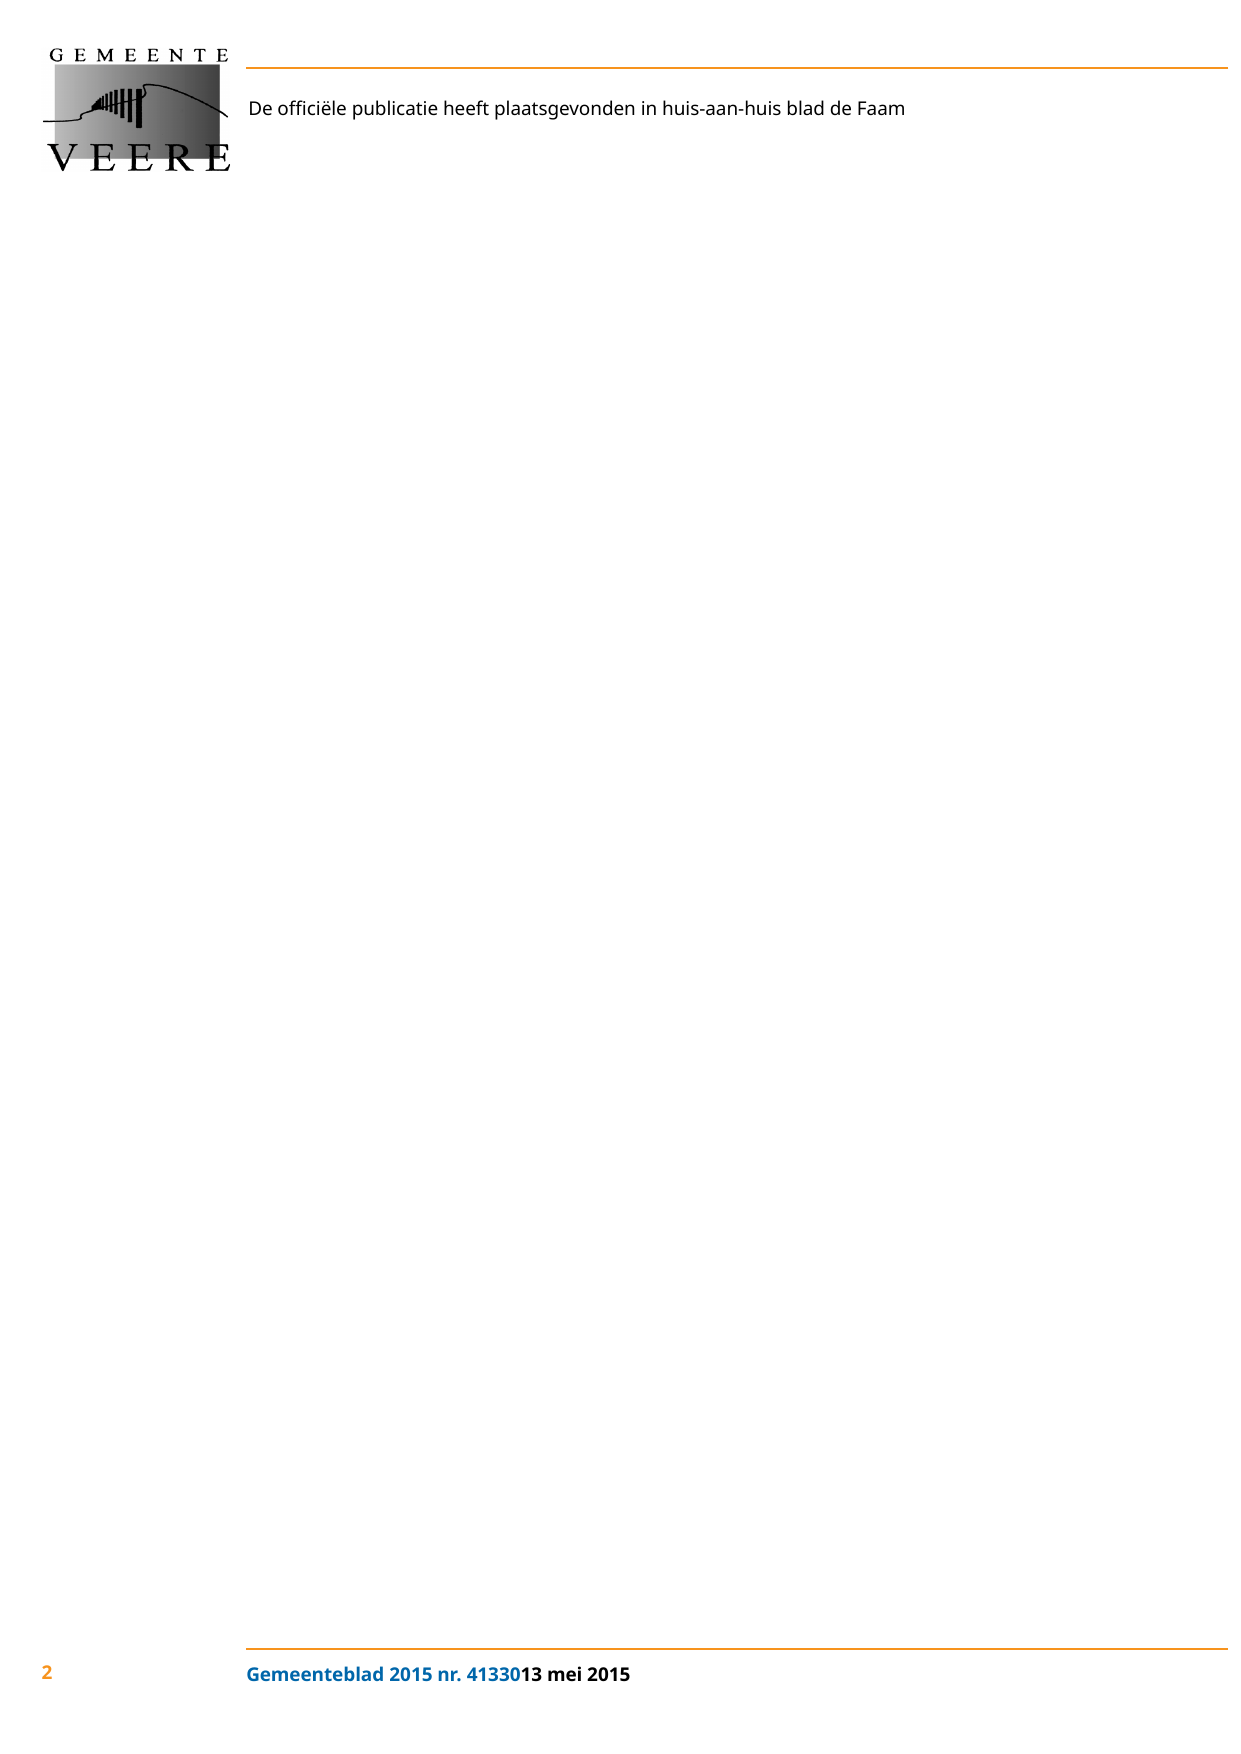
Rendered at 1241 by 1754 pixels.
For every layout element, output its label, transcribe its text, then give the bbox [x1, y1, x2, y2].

picture [41, 47, 231, 172]
text De officiële publicatie heeft plaatsgevonden in huis-aan-huis blad de Faam [248, 95, 1152, 121]
